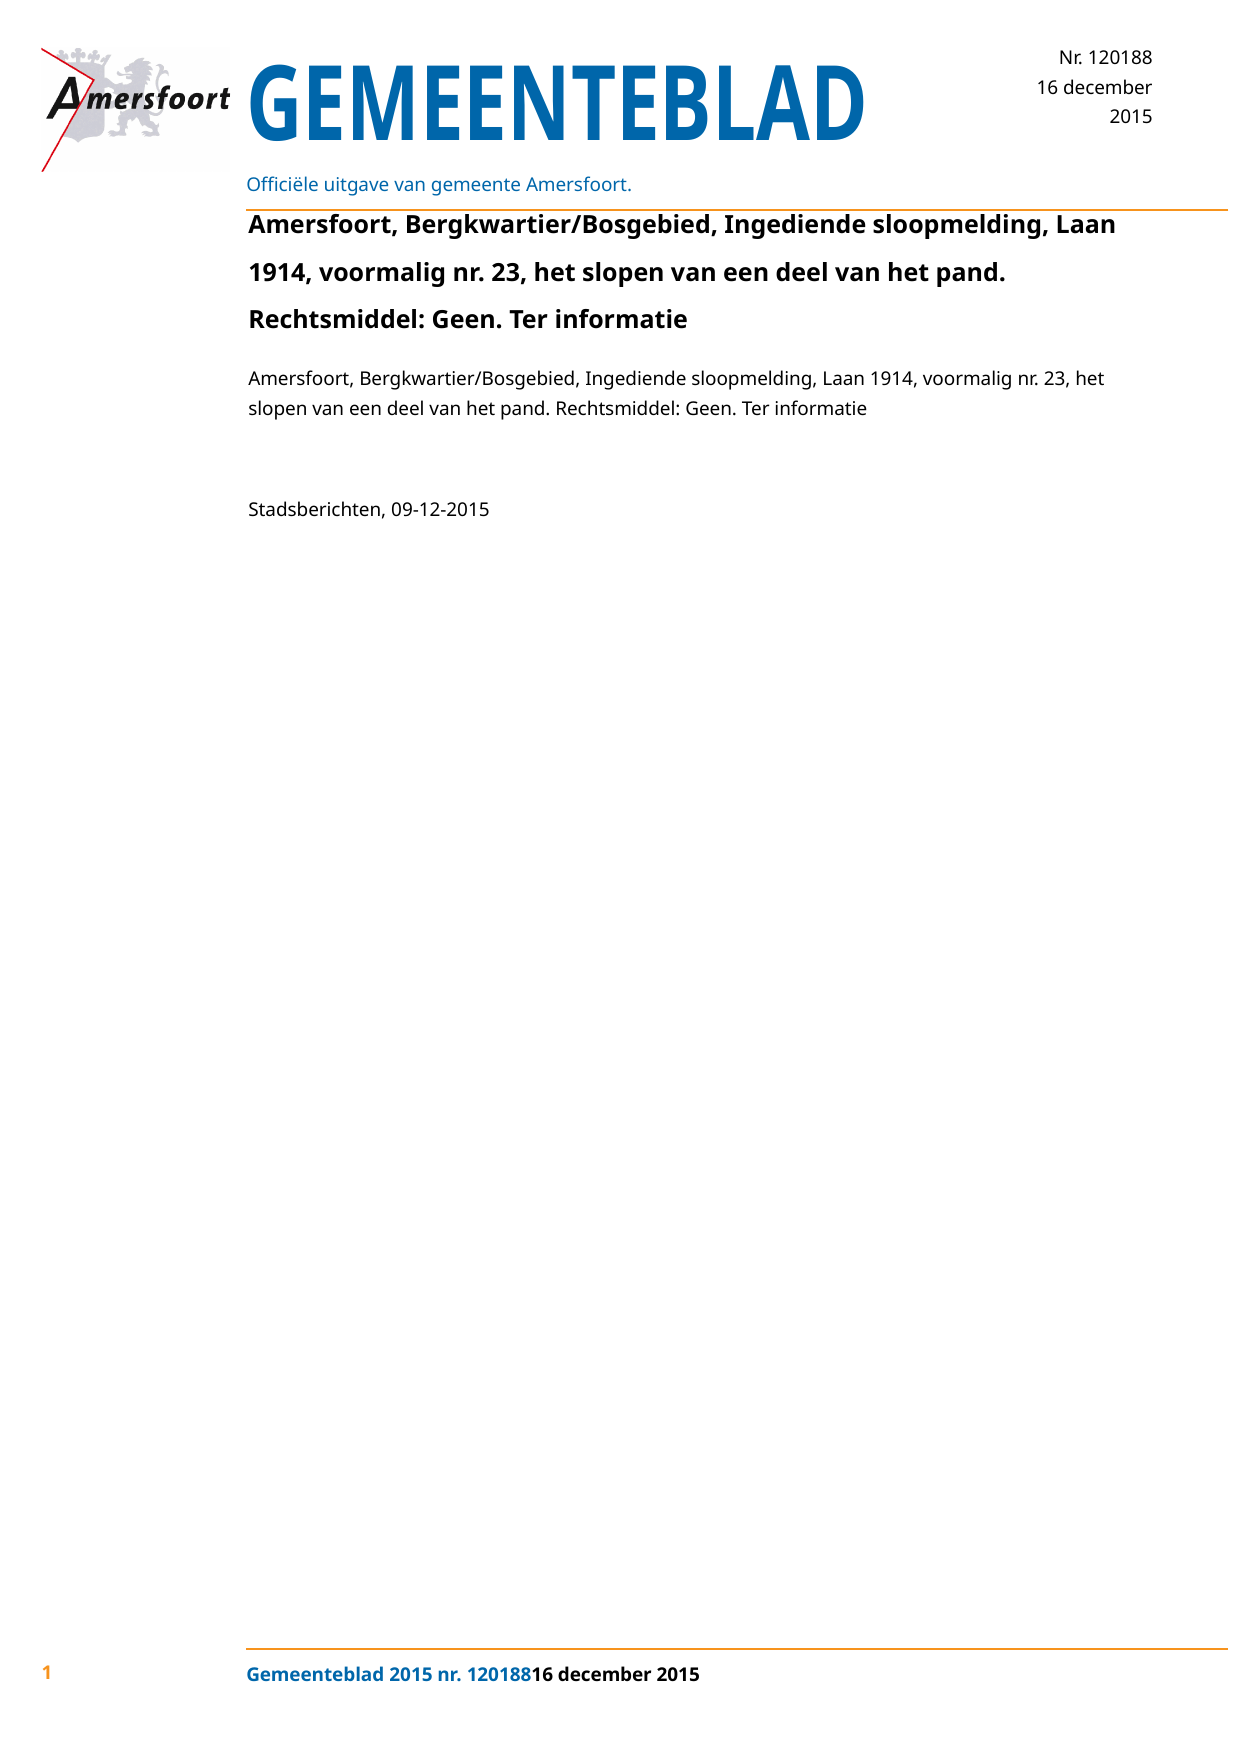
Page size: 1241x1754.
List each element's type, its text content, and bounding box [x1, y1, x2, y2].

text Amersfoort, Bergkwartier/Bosgebied, Ingediende sloopmelding, Laan 1914, voormalig nr. 23, het slopen van een deel van het pand. Rechtsmiddel: Geen. Ter informatie [248, 211, 1152, 336]
picture [41, 47, 231, 172]
text Stadsberichten, 09-12-2015 [248, 496, 1152, 522]
text Amersfoort, Bergkwartier/Bosgebied, Ingediende sloopmelding, Laan 1914, voormalig nr. 23, het slopen van een deel van het pand. Rechtsmiddel: Geen. Ter informatie [248, 366, 1152, 421]
